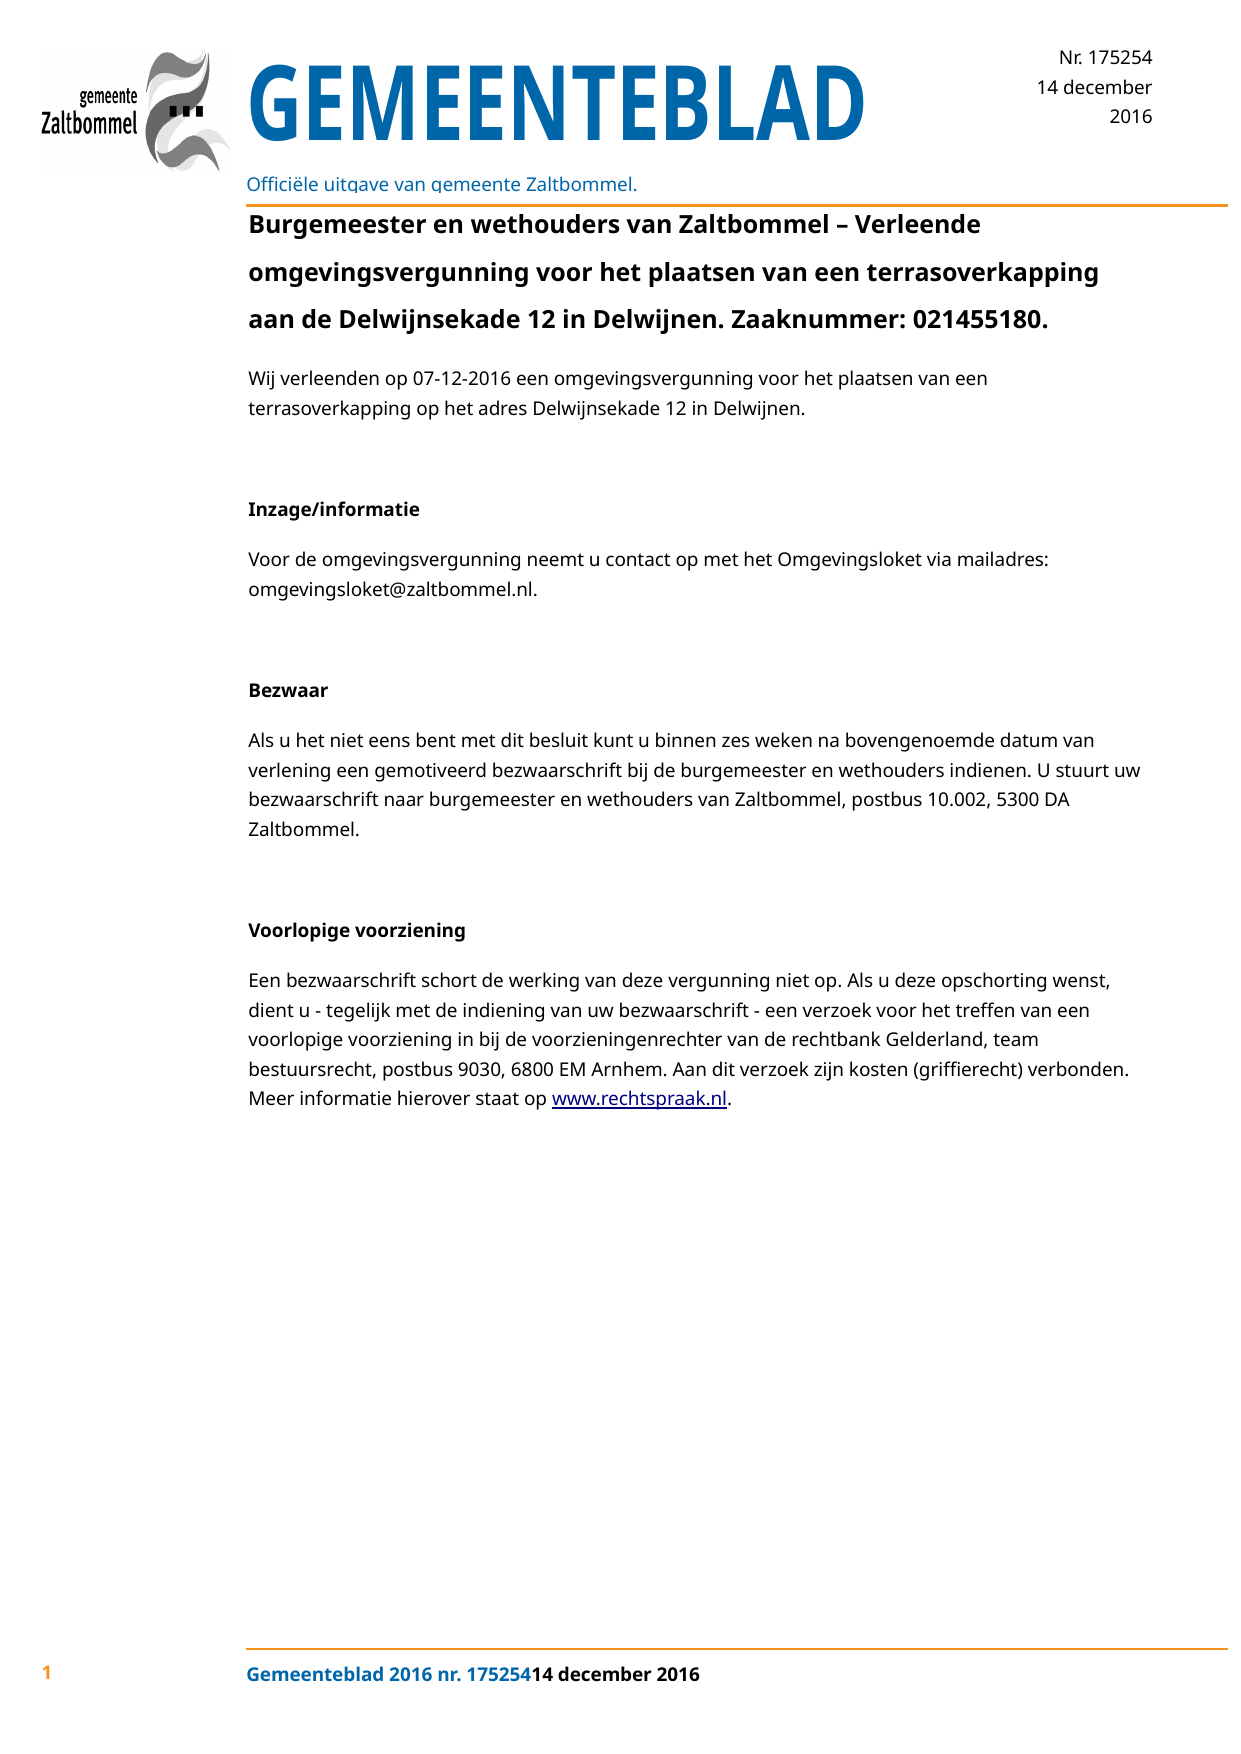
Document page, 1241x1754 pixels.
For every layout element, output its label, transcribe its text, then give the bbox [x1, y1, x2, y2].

text Wij verleenden op 07-12-2016 een omgevingsvergunning voor het plaatsen van een terrasoverkapping op het adres Delwijnsekade 12 in Delwijnen. [248, 366, 1152, 421]
text Inzage/informatie [248, 496, 1152, 522]
text Voorlopige voorziening [248, 917, 1152, 942]
picture [41, 47, 231, 172]
text Als u het niet eens bent met dit besluit kunt u binnen zes weken na bovengenoemde datum van verlening een gemotiveerd bezwaarschrift bij de burgemeester en wethouders indienen. U stuurt uw bezwaarschrift naar burgemeester en wethouders van Zaltbommel, postbus 10.002, 5300 DA Zaltbommel. [248, 727, 1152, 842]
text Bezwaar [248, 677, 1152, 702]
text Voor de omgevingsvergunning neemt u contact op met het Omgevingsloket via mailadres: omgevingsloket@zaltbommel.nl. [248, 546, 1152, 602]
text Burgemeester en wethouders van Zaltbommel – Verleende omgevingsvergunning voor het plaatsen van een terrasoverkapping aan de Delwijnsekade 12 in Delwijnen. Zaaknummer: 021455180. [248, 207, 1152, 336]
text Een bezwaarschrift schort de werking van deze vergunning niet op. Als u deze opschorting wenst, dient u - tegelijk met de indiening van uw bezwaarschrift - een verzoek voor het treffen van een voorlopige voorziening in bij de voorzieningenrechter van de rechtbank Gelderland, team bestuursrecht, postbus 9030, 6800 EM Arnhem. Aan dit verzoek zijn kosten (griffierecht) verbonden. Meer informatie hierover staat op www.rechtspraak.nl. [248, 967, 1152, 1111]
